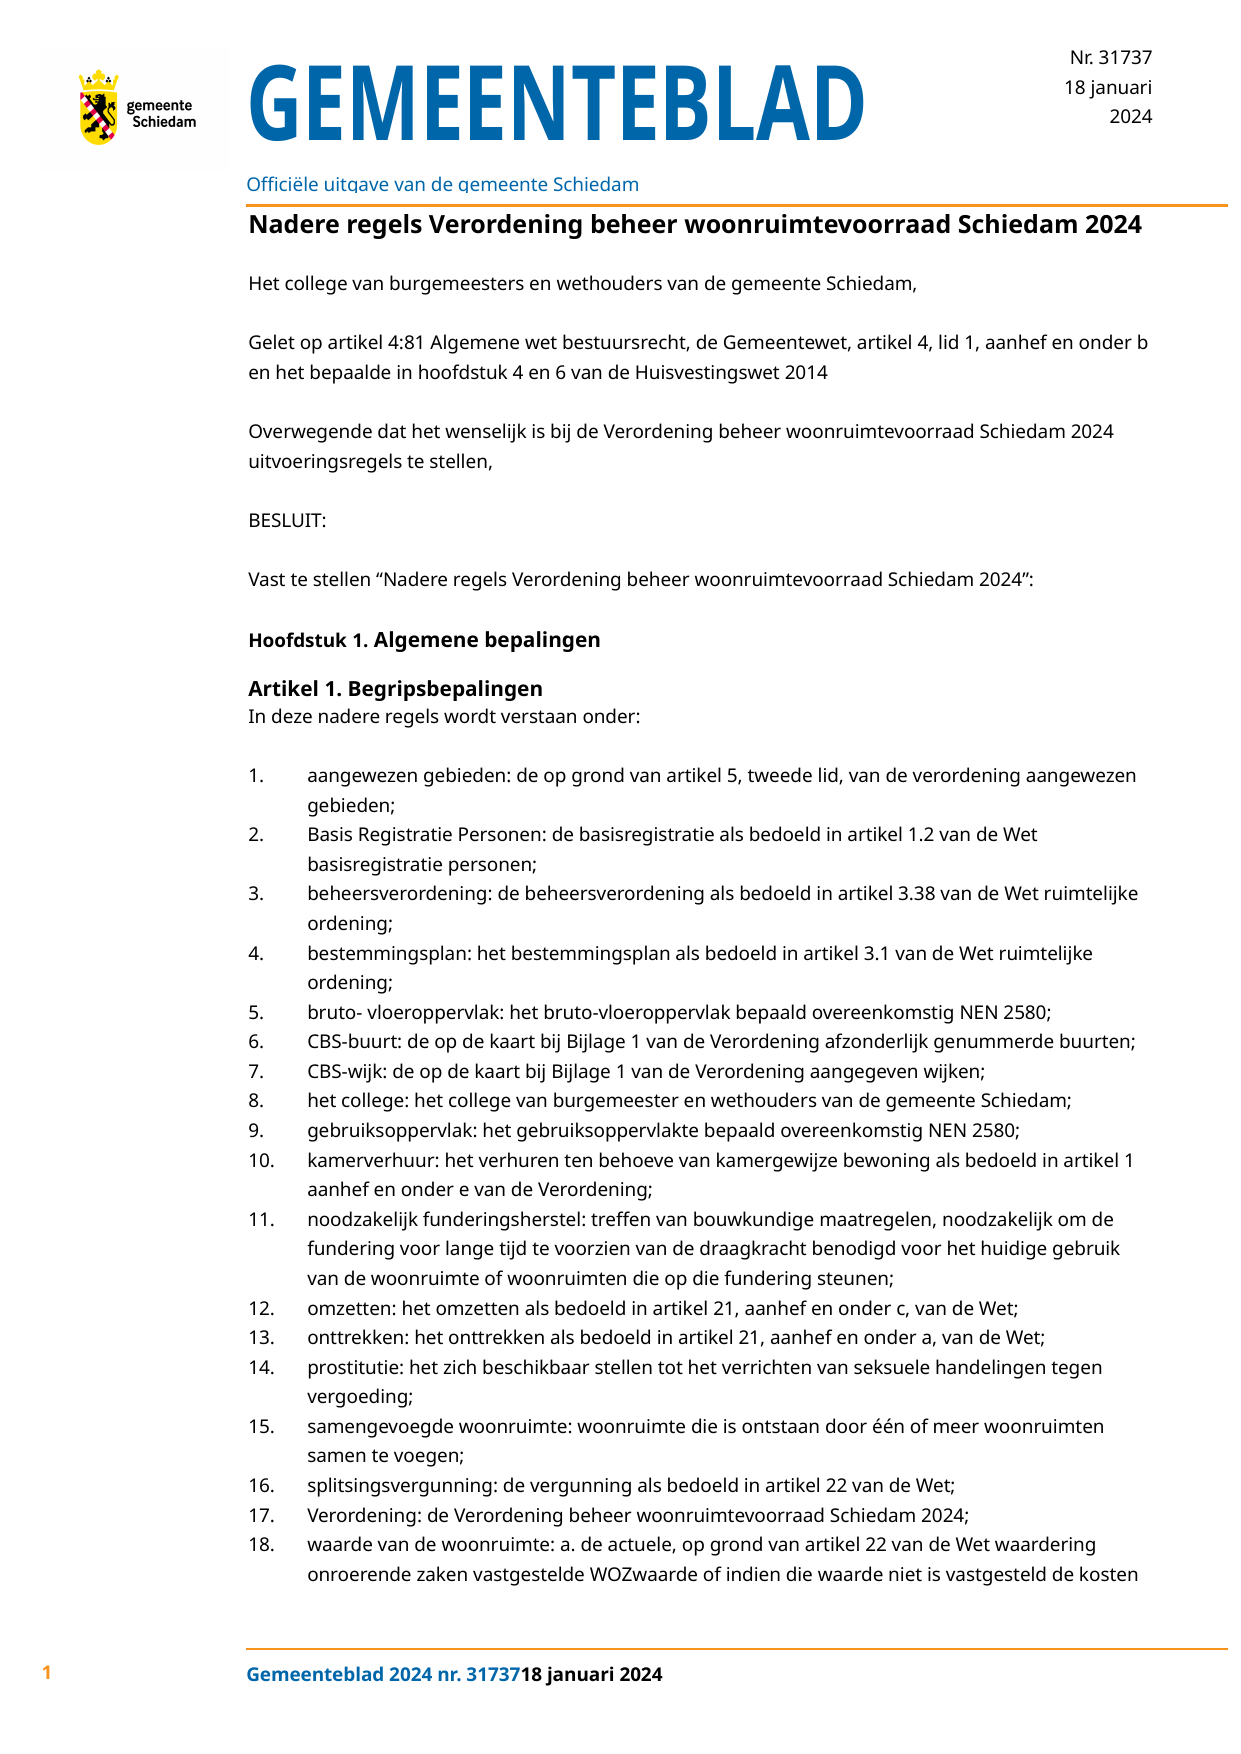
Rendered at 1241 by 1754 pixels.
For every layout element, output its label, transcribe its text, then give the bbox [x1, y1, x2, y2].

list CBS-wijk: de op de kaart bij Bijlage 1 van de Verordening aangegeven wijken; [248, 1058, 1152, 1084]
list bruto- vloeroppervlak: het bruto-vloeroppervlak bepaald overeenkomstig NEN 2580; [248, 999, 1152, 1024]
list het college: het college van burgemeester en wethouders van de gemeente Schiedam; [248, 1088, 1152, 1113]
list Verordening: de Verordening beheer woonruimtevoorraad Schiedam 2024; [248, 1502, 1152, 1527]
text Gelet op artikel 4:81 Algemene wet bestuursrecht, de Gemeentewet, artikel 4, lid 1, aanhef en onder b en het bepaalde in hoofdstuk 4 en 6 van de Huisvestingswet 2014 [248, 329, 1152, 385]
list onttrekken: het onttrekken als bedoeld in artikel 21, aanhef en onder a, van de Wet; [248, 1324, 1152, 1350]
list gebruiksoppervlak: het gebruiksoppervlakte bepaald overeenkomstig NEN 2580; [248, 1117, 1152, 1143]
list waarde van de woonruimte: a. de actuele, op grond van artikel 22 van de Wet waardering onroerende zaken vastgestelde WOZwaarde of indien die waarde niet is vastgesteld de kosten [248, 1531, 1152, 1587]
list kamerverhuur: het verhuren ten behoeve van kamergewijze bewoning als bedoeld in artikel 1 aanhef en onder e van de Verordening; [248, 1147, 1152, 1202]
list noodzakelijk funderingsherstel: treffen van bouwkundige maatregelen, noodzakelijk om de fundering voor lange tijd te voorzien van de draagkracht benodigd voor het huidige gebruik van de woonruimte of woonruimten die op die fundering steunen; [248, 1206, 1152, 1291]
list beheersverordening: de beheersverordening als bedoeld in artikel 3.38 van de Wet ruimtelijke ordening; [248, 881, 1152, 936]
list CBS-buurt: de op de kaart bij Bijlage 1 van de Verordening afzonderlijk genummerde buurten; [248, 1028, 1152, 1054]
list samengevoegde woonruimte: woonruimte die is ontstaan door één of meer woonruimten samen te voegen; [248, 1413, 1152, 1468]
list bestemmingsplan: het bestemmingsplan als bedoeld in artikel 3.1 van de Wet ruimtelijke ordening; [248, 940, 1152, 995]
picture [41, 47, 231, 172]
text Artikel 1. Begripsbepalingen [248, 674, 1152, 703]
list aangewezen gebieden: de op grond van artikel 5, tweede lid, van de verordening aangewezen gebieden; [248, 762, 1152, 817]
list omzetten: het omzetten als bedoeld in artikel 21, aanhef en onder c, van de Wet; [248, 1295, 1152, 1320]
text In deze nadere regels wordt verstaan onder: [248, 703, 1152, 729]
text Het college van burgemeesters en wethouders van de gemeente Schiedam, [248, 270, 1152, 296]
text Nadere regels Verordening beheer woonruimtevoorraad Schiedam 2024 [248, 207, 1152, 241]
list Basis Registratie Personen: de basisregistratie als bedoeld in artikel 1.2 van de Wet basisregistratie personen; [248, 821, 1152, 877]
list splitsingsvergunning: de vergunning als bedoeld in artikel 22 van de Wet; [248, 1472, 1152, 1498]
text Hoofdstuk 1. Algemene bepalingen [248, 625, 1152, 654]
text Vast te stellen “Nadere regels Verordening beheer woonruimtevoorraad Schiedam 2024”: [248, 566, 1152, 592]
text Overwegende dat het wenselijk is bij de Verordening beheer woonruimtevoorraad Schiedam 2024 uitvoeringsregels te stellen, [248, 418, 1152, 473]
list prostitutie: het zich beschikbaar stellen tot het verrichten van seksuele handelingen tegen vergoeding; [248, 1354, 1152, 1409]
text BESLUIT: [248, 507, 1152, 533]
